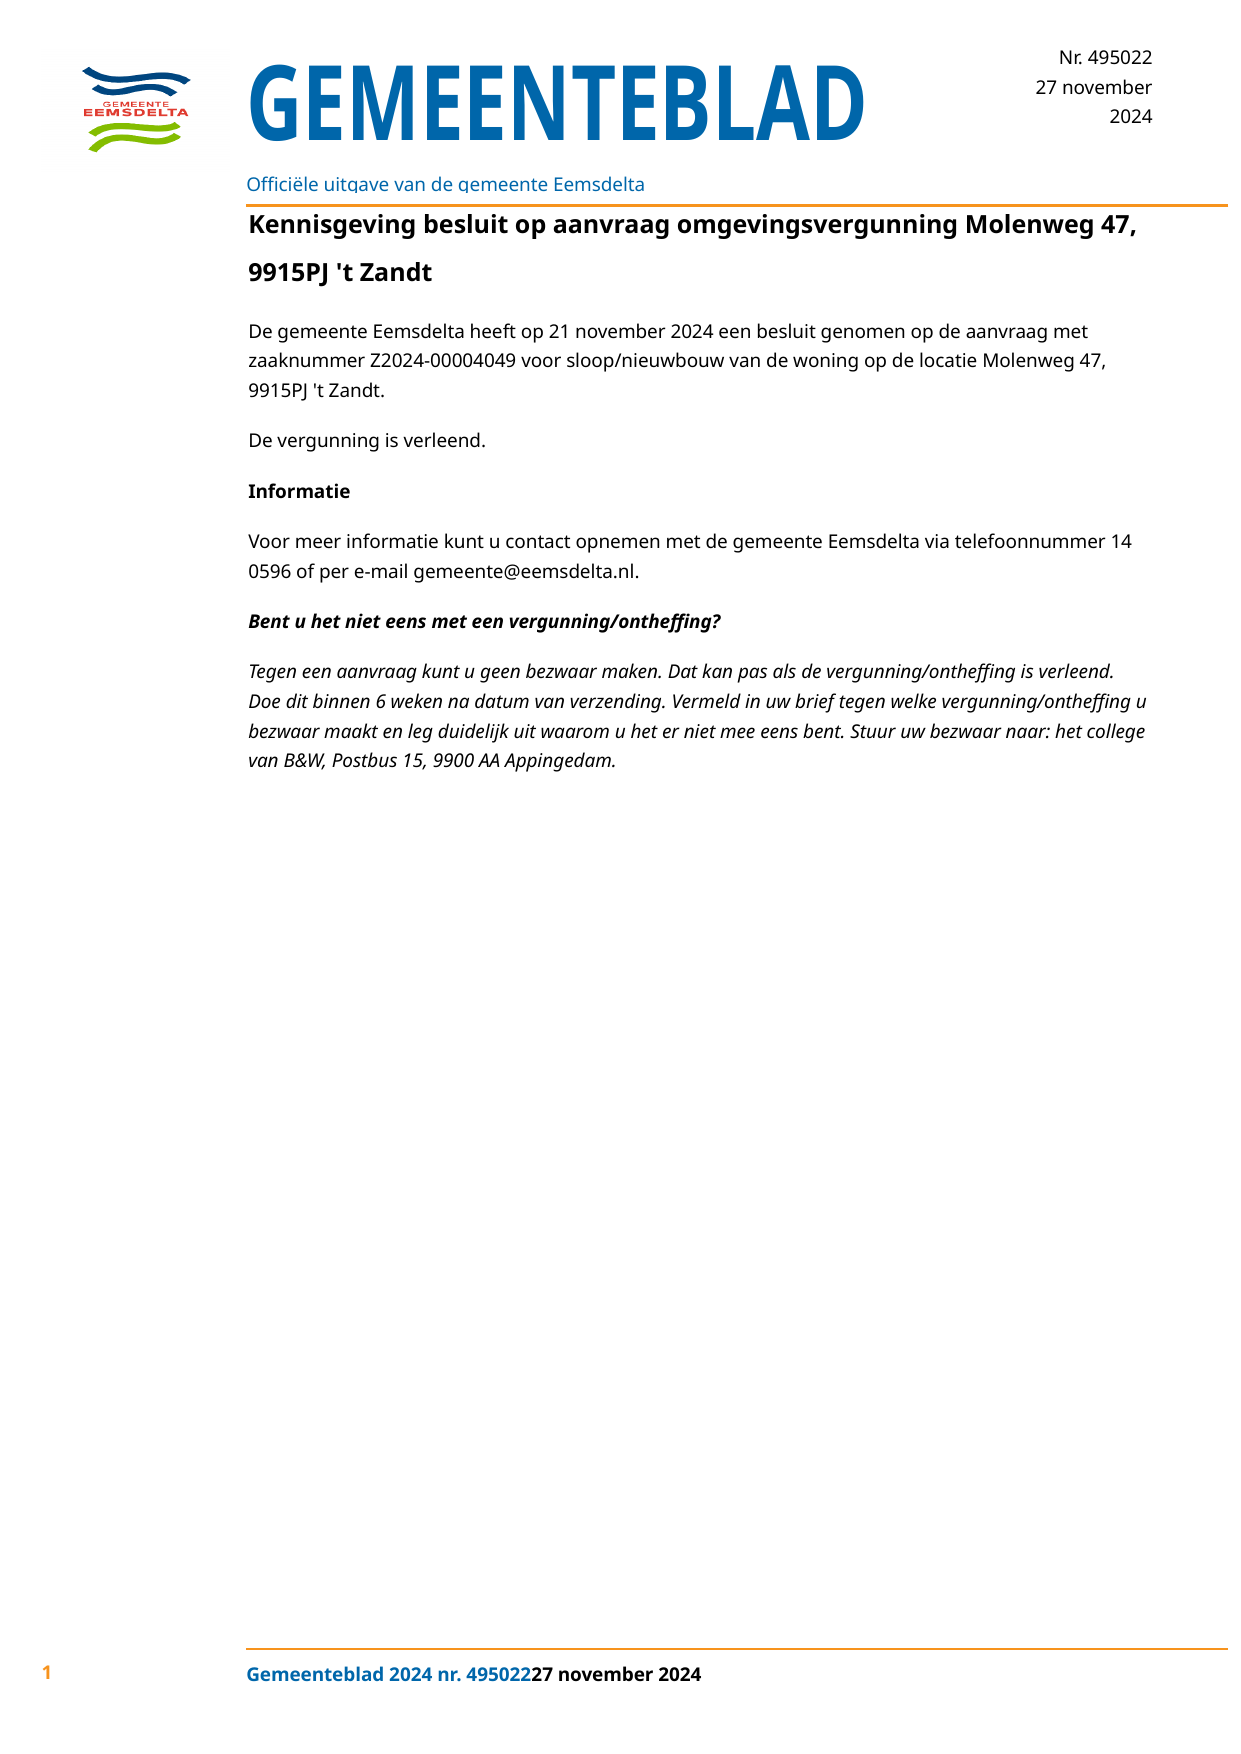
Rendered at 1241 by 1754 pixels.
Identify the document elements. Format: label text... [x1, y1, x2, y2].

text Tegen een aanvraag kunt u geen bezwaar maken. Dat kan pas als de vergunning/ontheffing is verleend. Doe dit binnen 6 weken na datum van verzending. Vermeld in uw brief tegen welke vergunning/ontheffing u bezwaar maakt en leg duidelijk uit waarom u het er niet mee eens bent. Stuur uw bezwaar naar: het college van B&W, Postbus 15, 9900 AA Appingedam. [248, 659, 1152, 773]
text Bent u het niet eens met een vergunning/ontheffing? [248, 608, 1152, 634]
text De gemeente Eemsdelta heeft op 21 november 2024 een besluit genomen op de aanvraag met zaaknummer Z2024-00004049 voor sloop/nieuwbouw van de woning op de locatie Molenweg 47, 9915PJ 't Zandt. [248, 318, 1152, 403]
text Voor meer informatie kunt u contact opnemen met de gemeente Eemsdelta via telefoonnummer 14 0596 of per e-mail gemeente@eemsdelta.nl. [248, 528, 1152, 584]
text De vergunning is verleend. [248, 427, 1152, 453]
text Informatie [248, 478, 1152, 504]
text Kennisgeving besluit op aanvraag omgevingsvergunning Molenweg 47, 9915PJ 't Zandt [248, 207, 1152, 288]
picture [41, 47, 231, 172]
